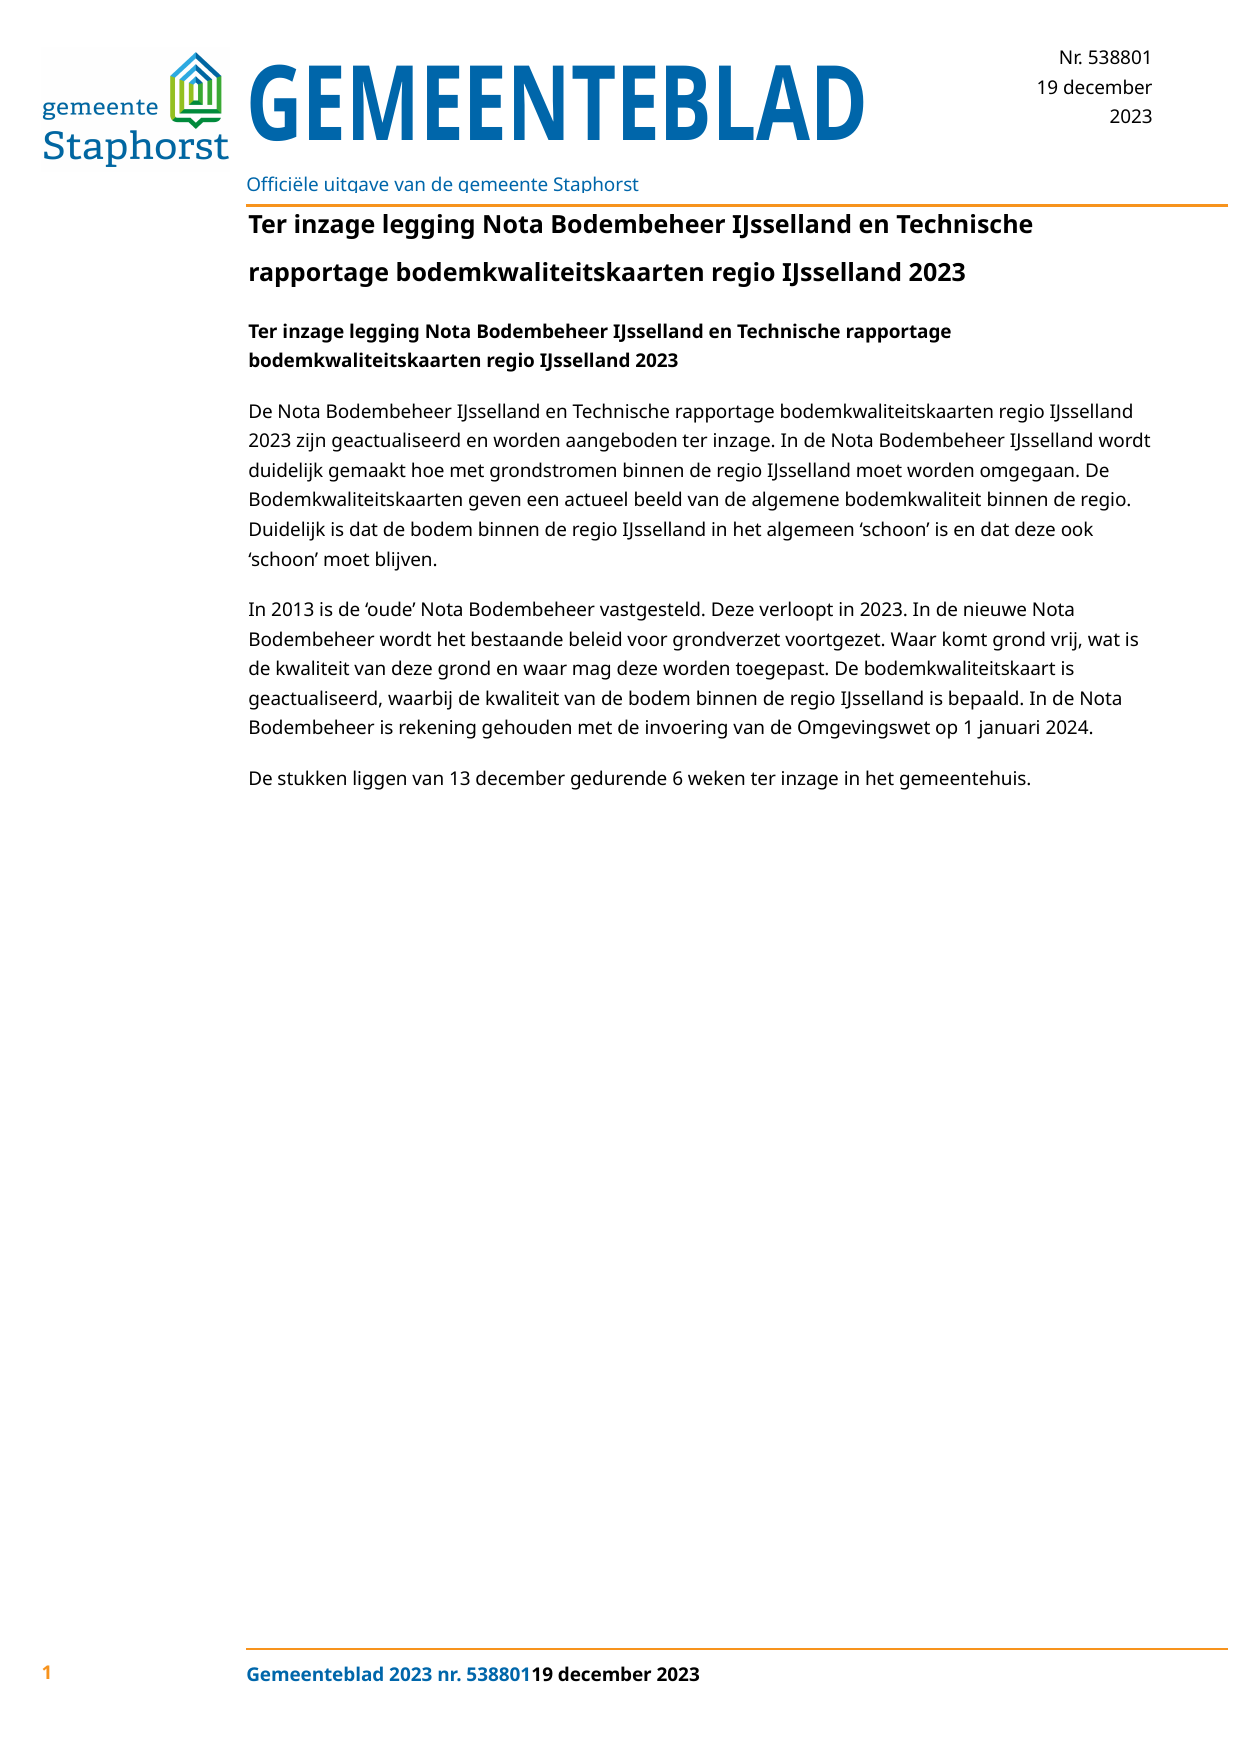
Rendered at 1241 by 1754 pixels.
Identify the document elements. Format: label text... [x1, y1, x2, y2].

text De Nota Bodembeheer IJsselland en Technische rapportage bodemkwaliteitskaarten regio IJsselland 2023 zijn geactualiseerd en worden aangeboden ter inzage. In de Nota Bodembeheer IJsselland wordt duidelijk gemaakt hoe met grondstromen binnen de regio IJsselland moet worden omgegaan. De Bodemkwaliteitskaarten geven een actueel beeld van de algemene bodemkwaliteit binnen de regio. Duidelijk is dat de bodem binnen de regio IJsselland in het algemeen ‘schoon’ is en dat deze ook ‘schoon’ moet blijven. [248, 398, 1152, 572]
text Ter inzage legging Nota Bodembeheer IJsselland en Technische rapportage bodemkwaliteitskaarten regio IJsselland 2023 [248, 318, 1152, 373]
text Ter inzage legging Nota Bodembeheer IJsselland en Technische rapportage bodemkwaliteitskaarten regio IJsselland 2023 [248, 207, 1152, 288]
text In 2013 is de ‘oude’ Nota Bodembeheer vastgesteld. Deze verloopt in 2023. In de nieuwe Nota Bodembeheer wordt het bestaande beleid voor grondverzet voortgezet. Waar komt grond vrij, wat is de kwaliteit van deze grond en waar mag deze worden toegepast. De bodemkwaliteitskaart is geactualiseerd, waarbij de kwaliteit van de bodem binnen de regio IJsselland is bepaald. In de Nota Bodembeheer is rekening gehouden met de invoering van de Omgevingswet op 1 januari 2024. [248, 596, 1152, 740]
picture [41, 47, 231, 172]
text De stukken liggen van 13 december gedurende 6 weken ter inzage in het gemeentehuis. [248, 765, 1152, 791]
